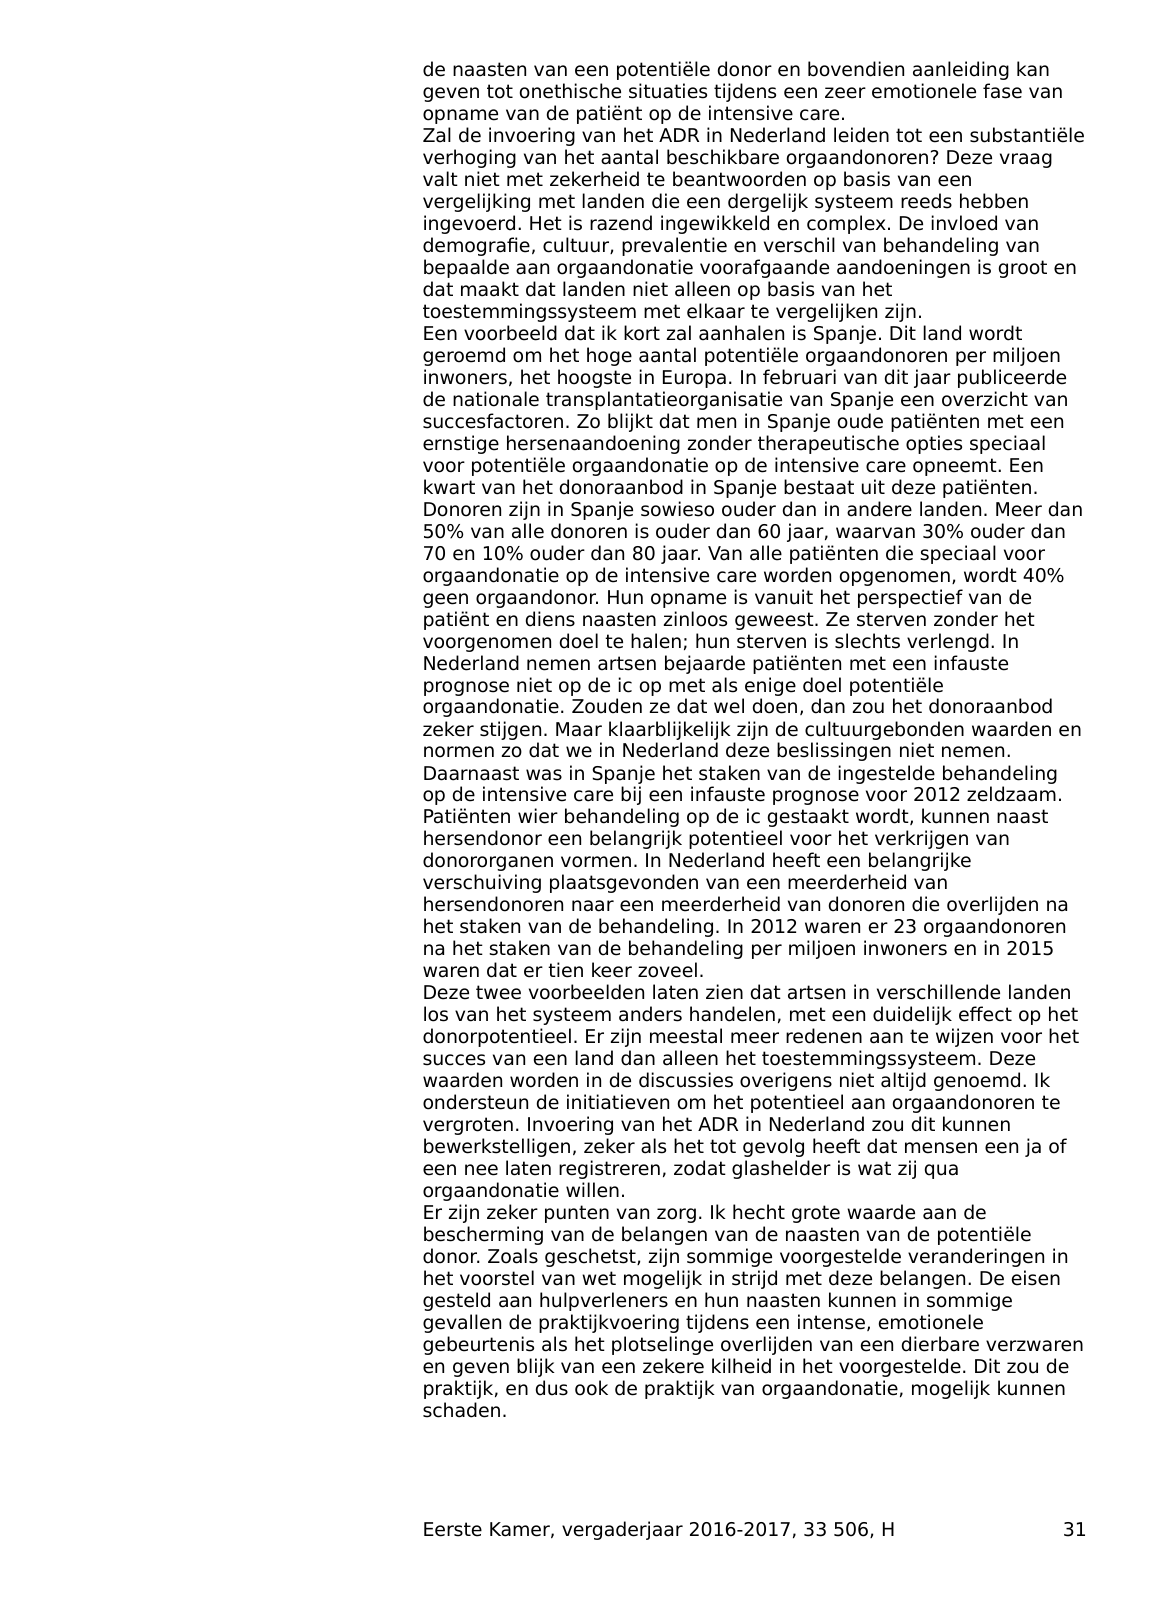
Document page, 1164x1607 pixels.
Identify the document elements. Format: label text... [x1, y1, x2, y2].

text Er zijn zeker punten van zorg. Ik hecht grote waarde aan de bescherming van de belangen van de naasten van de potentiële donor. Zoals geschetst, zijn sommige voorgestelde veranderingen in het voorstel van wet mogelijk in strijd met deze belangen. De eisen gesteld aan hulpverleners en hun naasten kunnen in sommige gevallen de praktijkvoering tijdens een intense, emotionele gebeurtenis als het plotselinge overlijden van een dierbare verzwaren en geven blijk van een zekere kilheid in het voorgestelde. Dit zou de praktijk, en dus ook de praktijk van orgaandonatie, mogelijk kunnen schaden. [422, 1202, 1087, 1422]
text Daarnaast was in Spanje het staken van de ingestelde behandeling op de intensive care bij een infauste prognose voor 2012 zeldzaam. Patiënten wier behandeling op de ic gestaakt wordt, kunnen naast hersendonor een belangrijk potentieel voor het verkrijgen van donororganen vormen. In Nederland heeft een belangrijke verschuiving plaatsgevonden van een meerderheid van hersendonoren naar een meerderheid van donoren die overlijden na het staken van de behandeling. In 2012 waren er 23 orgaandonoren na het staken van de behandeling per miljoen inwoners en in 2015 waren dat er tien keer zoveel. [422, 762, 1087, 982]
text de naasten van een potentiële donor en bovendien aanleiding kan geven tot onethische situaties tijdens een zeer emotionele fase van opname van de patiënt op de intensive care. [422, 59, 1087, 125]
text Zal de invoering van het ADR in Nederland leiden tot een substantiële verhoging van het aantal beschikbare orgaandonoren? Deze vraag valt niet met zekerheid te beantwoorden op basis van een vergelijking met landen die een dergelijk systeem reeds hebben ingevoerd. Het is razend ingewikkeld en complex. De invloed van demografie, cultuur, prevalentie en verschil van behandeling van bepaalde aan orgaandonatie voorafgaande aandoeningen is groot en dat maakt dat landen niet alleen op basis van het toestemmingssysteem met elkaar te vergelijken zijn. [422, 125, 1087, 323]
text Een voorbeeld dat ik kort zal aanhalen is Spanje. Dit land wordt geroemd om het hoge aantal potentiële orgaandonoren per miljoen inwoners, het hoogste in Europa. In februari van dit jaar publiceerde de nationale transplantatieorganisatie van Spanje een overzicht van succesfactoren. Zo blijkt dat men in Spanje oude patiënten met een ernstige hersenaandoening zonder therapeutische opties speciaal voor potentiële orgaandonatie op de intensive care opneemt. Een kwart van het donoraanbod in Spanje bestaat uit deze patiënten. Donoren zijn in Spanje sowieso ouder dan in andere landen. Meer dan 50% van alle donoren is ouder dan 60 jaar, waarvan 30% ouder dan 70 en 10% ouder dan 80 jaar. Van alle patiënten die speciaal voor orgaandonatie op de intensive care worden opgenomen, wordt 40% geen orgaandonor. Hun opname is vanuit het perspectief van de patiënt en diens naasten zinloos geweest. Ze sterven zonder het voorgenomen doel te halen; hun sterven is slechts verlengd. In Nederland nemen artsen bejaarde patiënten met een infauste prognose niet op de ic op met als enige doel potentiële orgaandonatie. Zouden ze dat wel doen, dan zou het donoraanbod zeker stijgen. Maar klaarblijkelijk zijn de cultuurgebonden waarden en normen zo dat we in Nederland deze beslissingen niet nemen. [422, 323, 1087, 762]
text Deze twee voorbeelden laten zien dat artsen in verschillende landen los van het systeem anders handelen, met een duidelijk effect op het donorpotentieel. Er zijn meestal meer redenen aan te wijzen voor het succes van een land dan alleen het toestemmingssysteem. Deze waarden worden in de discussies overigens niet altijd genoemd. Ik ondersteun de initiatieven om het potentieel aan orgaandonoren te vergroten. Invoering van het ADR in Nederland zou dit kunnen bewerkstelligen, zeker als het tot gevolg heeft dat mensen een ja of een nee laten registreren, zodat glashelder is wat zij qua orgaandonatie willen. [422, 982, 1087, 1202]
